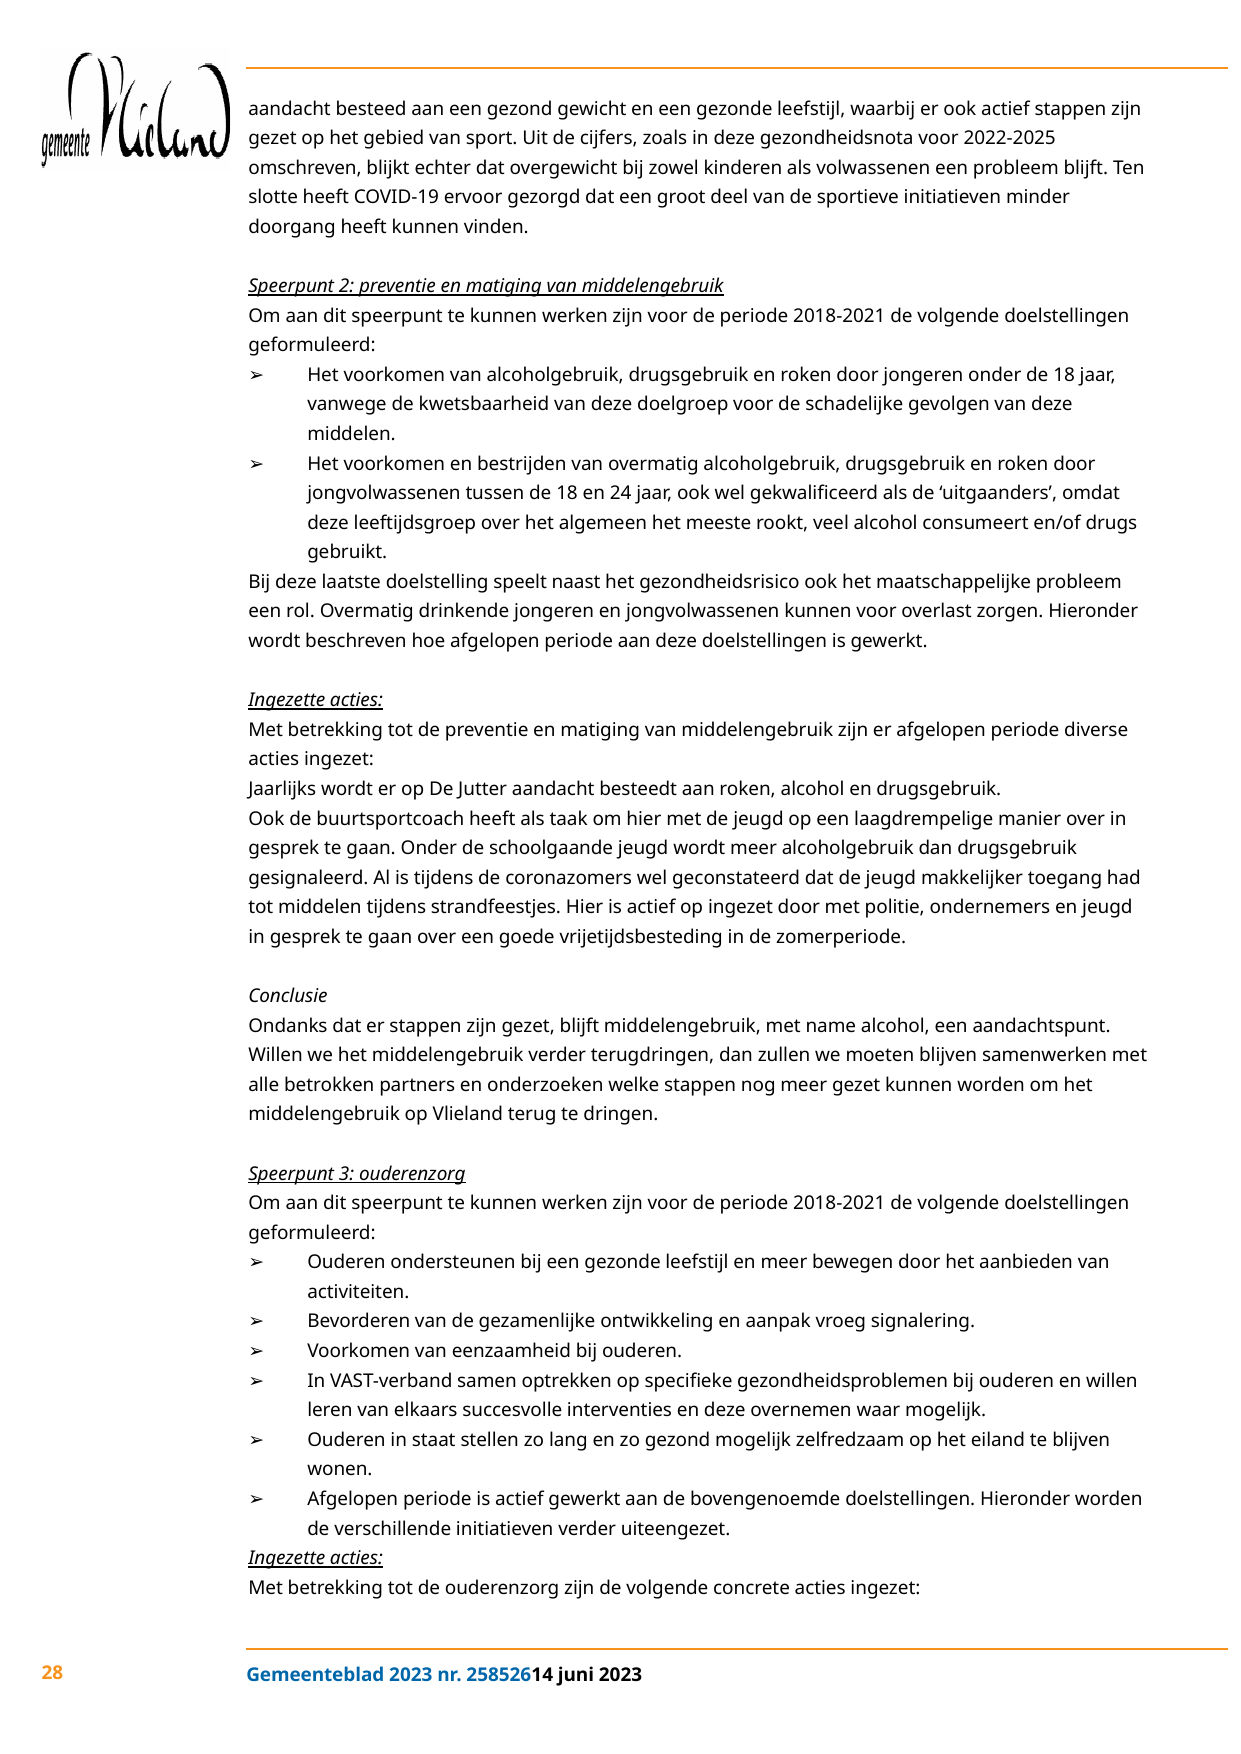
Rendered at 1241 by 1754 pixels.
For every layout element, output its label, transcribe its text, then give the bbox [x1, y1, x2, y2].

picture [41, 47, 231, 172]
list In VAST-verband samen optrekken op specifieke gezondheidsproblemen bij ouderen en willen leren van elkaars succesvolle interventies en deze overnemen waar mogelijk. [248, 1367, 1152, 1422]
list Ouderen ondersteunen bij een gezonde leefstijl en meer bewegen door het aanbieden van activiteiten. [248, 1248, 1152, 1304]
text Om aan dit speerpunt te kunnen werken zijn voor de periode 2018-2021 de volgende doelstellingen geformuleerd: [248, 1189, 1152, 1245]
list Afgelopen periode is actief gewerkt aan de bovengenoemde doelstellingen. Hieronder worden de verschillende initiatieven verder uiteengezet. [248, 1485, 1152, 1541]
text Met betrekking tot de preventie en matiging van middelengebruik zijn er afgelopen periode diverse acties ingezet: [248, 716, 1152, 771]
text Ook de buurtsportcoach heeft als taak om hier met de jeugd op een laagdrempelige manier over in gesprek te gaan. Onder de schoolgaande jeugd wordt meer alcoholgebruik dan drugsgebruik gesignaleerd. Al is tijdens de coronazomers wel geconstateerd dat de jeugd makkelijker toegang had tot middelen tijdens strandfeestjes. Hier is actief op ingezet door met politie, ondernemers en jeugd in gesprek te gaan over een goede vrijetijdsbesteding in de zomerperiode. [248, 805, 1152, 949]
text Met betrekking tot de ouderenzorg zijn de volgende concrete acties ingezet: [248, 1574, 1152, 1600]
text Conclusie [248, 982, 1152, 1008]
text Jaarlijks wordt er op De Jutter aandacht besteedt aan roken, alcohol en drugsgebruik. [248, 775, 1152, 801]
text Om aan dit speerpunt te kunnen werken zijn voor de periode 2018-2021 de volgende doelstellingen geformuleerd: [248, 302, 1152, 357]
text Bij deze laatste doelstelling speelt naast het gezondheidsrisico ook het maatschappelijke probleem een rol. Overmatig drinkende jongeren en jongvolwassenen kunnen voor overlast zorgen. Hieronder wordt beschreven hoe afgelopen periode aan deze doelstellingen is gewerkt. [248, 568, 1152, 653]
text Speerpunt 3: ouderenzorg [248, 1160, 1152, 1186]
text Ondanks dat er stappen zijn gezet, blijft middelengebruik, met name alcohol, een aandachtspunt. Willen we het middelengebruik verder terugdringen, dan zullen we moeten blijven samenwerken met alle betrokken partners en onderzoeken welke stappen nog meer gezet kunnen worden om het middelengebruik op Vlieland terug te dringen. [248, 1012, 1152, 1126]
list Het voorkomen en bestrijden van overmatig alcoholgebruik, drugsgebruik en roken door jongvolwassenen tussen de 18 en 24 jaar, ook wel gekwalificeerd als de ‘uitgaanders’, omdat deze leeftijdsgroep over het algemeen het meeste rookt, veel alcohol consumeert en/of drugs gebruikt. [248, 450, 1152, 564]
list Het voorkomen van alcoholgebruik, drugsgebruik en roken door jongeren onder de 18 jaar, vanwege de kwetsbaarheid van deze doelgroep voor de schadelijke gevolgen van deze middelen. [248, 361, 1152, 446]
list Bevorderen van de gezamenlijke ontwikkeling en aanpak vroeg signalering. [248, 1308, 1152, 1333]
list Ouderen in staat stellen zo lang en zo gezond mogelijk zelfredzaam op het eiland te blijven wonen. [248, 1426, 1152, 1481]
text Ingezette acties: [248, 1544, 1152, 1570]
list Voorkomen van eenzaamheid bij ouderen. [248, 1337, 1152, 1363]
text aandacht besteed aan een gezond gewicht en een gezonde leefstijl, waarbij er ook actief stappen zijn gezet op het gebied van sport. Uit de cijfers, zoals in deze gezondheidsnota voor 2022-2025 omschreven, blijkt echter dat overgewicht bij zowel kinderen als volwassenen een probleem blijft. Ten slotte heeft COVID-19 ervoor gezorgd dat een groot deel van de sportieve initiatieven minder doorgang heeft kunnen vinden. [248, 95, 1152, 239]
text Speerpunt 2: preventie en matiging van middelengebruik [248, 272, 1152, 298]
text Ingezette acties: [248, 686, 1152, 712]
